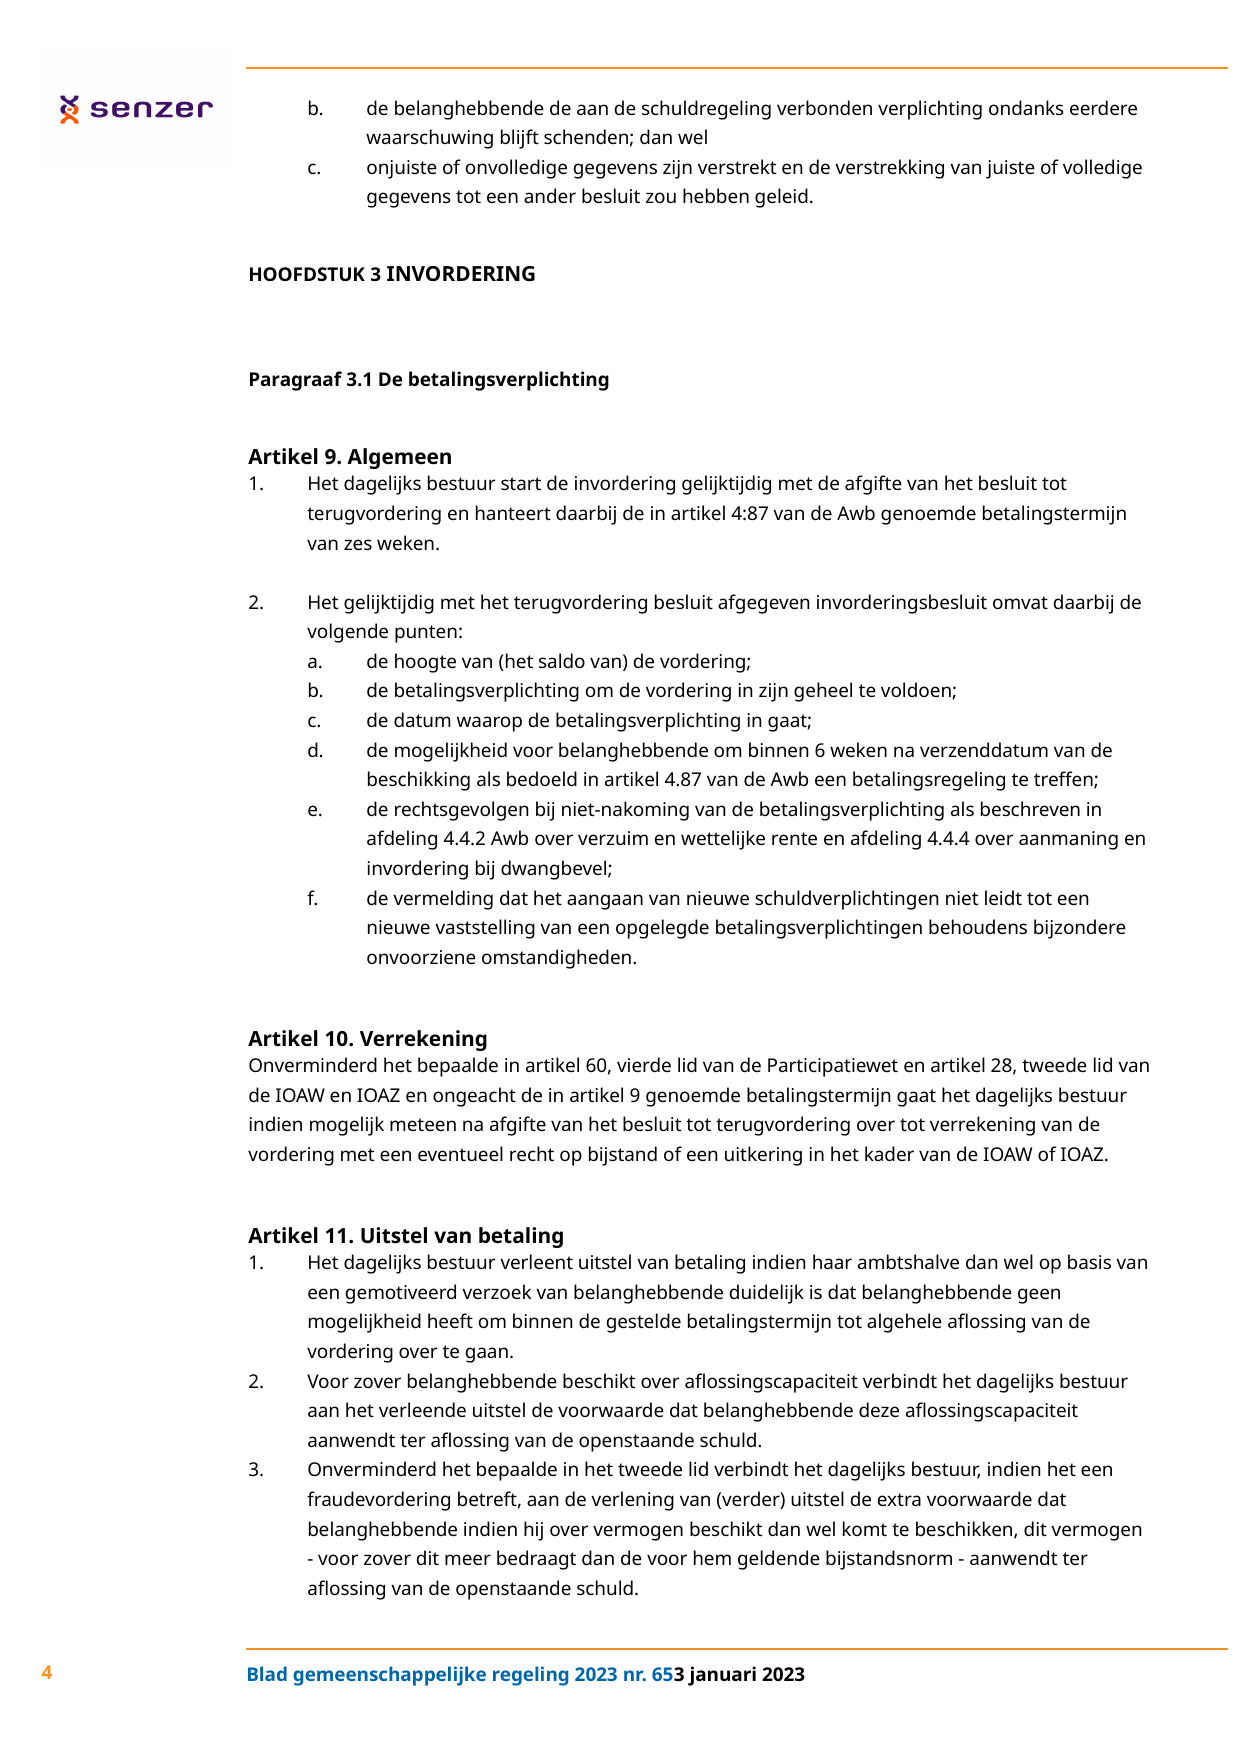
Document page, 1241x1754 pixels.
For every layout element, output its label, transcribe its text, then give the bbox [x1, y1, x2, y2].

list de hoogte van (het saldo van) de vordering; [307, 648, 1152, 674]
picture [41, 47, 231, 172]
list de mogelijkheid voor belanghebbende om binnen 6 weken na verzenddatum van de beschikking als bedoeld in artikel 4.87 van de Awb een betalingsregeling te treffen; [307, 737, 1152, 792]
text HOOFDSTUK 3 INVORDERING [248, 259, 1152, 287]
list Onverminderd het bepaalde in het tweede lid verbindt het dagelijks bestuur, indien het een fraudevordering betreft, aan de verlening van (verder) uitstel de extra voorwaarde dat belanghebbende indien hij over vermogen beschikt dan wel komt te beschikken, dit vermogen - voor zover dit meer bedraagt dan de voor hem geldende bijstandsnorm - aanwendt ter aflossing van de openstaande schuld. [248, 1457, 1152, 1601]
list de belanghebbende de aan de schuldregeling verbonden verplichting ondanks eerdere waarschuwing blijft schenden; dan wel [307, 95, 1152, 150]
list onjuiste of onvolledige gegevens zijn verstrekt en de verstrekking van juiste of volledige gegevens tot een ander besluit zou hebben geleid. [307, 154, 1152, 209]
text Onverminderd het bepaalde in artikel 60, vierde lid van de Participatiewet en artikel 28, tweede lid van de IOAW en IOAZ en ongeacht de in artikel 9 genoemde betalingstermijn gaat het dagelijks bestuur indien mogelijk meteen na afgifte van het besluit tot terugvordering over tot verrekening van de vordering met een eventueel recht op bijstand of een uitkering in het kader van de IOAW of IOAZ. [248, 1052, 1152, 1167]
list de vermelding dat het aangaan van nieuwe schuldverplichtingen niet leidt tot een nieuwe vaststelling van een opgelegde betalingsverplichtingen behoudens bijzondere onvoorziene omstandigheden. [307, 885, 1152, 970]
list Het dagelijks bestuur start de invordering gelijktijdig met de afgifte van het besluit tot terugvordering en hanteert daarbij de in artikel 4:87 van de Awb genoemde betalingstermijn van zes weken. [248, 471, 1152, 556]
text Paragraaf 3.1 De betalingsverplichting [248, 366, 1152, 392]
list Het dagelijks bestuur verleent uitstel van betaling indien haar ambtshalve dan wel op basis van een gemotiveerd verzoek van belanghebbende duidelijk is dat belanghebbende geen mogelijkheid heeft om binnen de gestelde betalingstermijn tot algehele aflossing van de vordering over te gaan. [248, 1249, 1152, 1364]
text Artikel 11. Uitstel van betaling [248, 1221, 1152, 1249]
list de datum waarop de betalingsverplichting in gaat; [307, 707, 1152, 733]
list de betalingsverplichting om de vordering in zijn geheel te voldoen; [307, 678, 1152, 703]
list Het gelijktijdig met het terugvordering besluit afgegeven invorderingsbesluit omvat daarbij de volgende punten: [248, 589, 1152, 644]
list Voor zover belanghebbende beschikt over aflossingscapaciteit verbindt het dagelijks bestuur aan het verleende uitstel de voorwaarde dat belanghebbende deze aflossingscapaciteit aanwendt ter aflossing van de openstaande schuld. [248, 1368, 1152, 1453]
text Artikel 10. Verrekening [248, 1024, 1152, 1052]
text Artikel 9. Algemeen [248, 442, 1152, 471]
list de rechtsgevolgen bij niet-nakoming van de betalingsverplichting als beschreven in afdeling 4.4.2 Awb over verzuim en wettelijke rente en afdeling 4.4.4 over aanmaning en invordering bij dwangbevel; [307, 796, 1152, 881]
